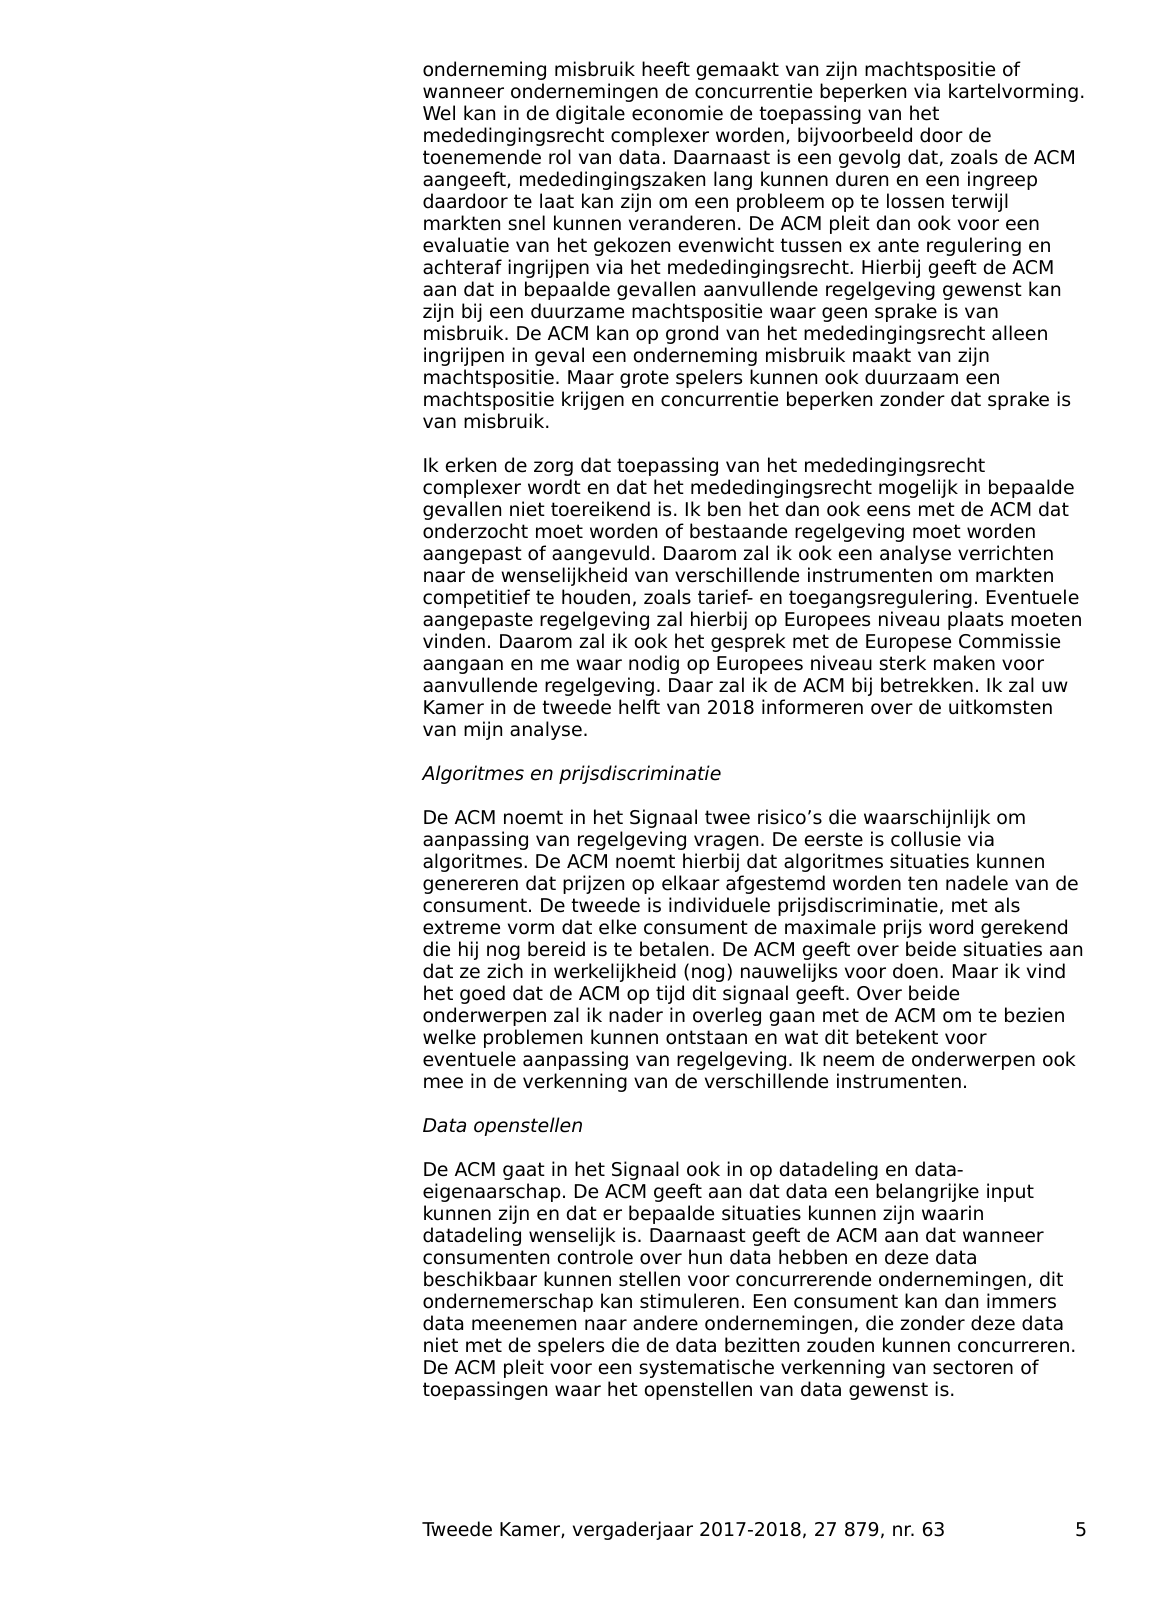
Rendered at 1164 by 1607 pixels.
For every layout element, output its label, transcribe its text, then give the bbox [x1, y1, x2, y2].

text De ACM gaat in het Signaal ook in op datadeling en data-eigenaarschap. De ACM geeft aan dat data een belangrijke input kunnen zijn en dat er bepaalde situaties kunnen zijn waarin datadeling wenselijk is. Daarnaast geeft de ACM aan dat wanneer consumenten controle over hun data hebben en deze data beschikbaar kunnen stellen voor concurrerende ondernemingen, dit ondernemerschap kan stimuleren. Een consument kan dan immers data meenemen naar andere ondernemingen, die zonder deze data niet met de spelers die de data bezitten zouden kunnen concurreren. De ACM pleit voor een systematische verkenning van sectoren of toepassingen waar het openstellen van data gewenst is. [422, 1159, 1087, 1401]
text De ACM noemt in het Signaal twee risico’s die waarschijnlijk om aanpassing van regelgeving vragen. De eerste is collusie via algoritmes. De ACM noemt hierbij dat algoritmes situaties kunnen genereren dat prijzen op elkaar afgestemd worden ten nadele van de consument. De tweede is individuele prijsdiscriminatie, met als extreme vorm dat elke consument de maximale prijs word gerekend die hij nog bereid is te betalen. De ACM geeft over beide situaties aan dat ze zich in werkelijkheid (nog) nauwelijks voor doen. Maar ik vind het goed dat de ACM op tijd dit signaal geeft. Over beide onderwerpen zal ik nader in overleg gaan met de ACM om te bezien welke problemen kunnen ontstaan en wat dit betekent voor eventuele aanpassing van regelgeving. Ik neem de onderwerpen ook mee in de verkenning van de verschillende instrumenten. [422, 807, 1087, 1093]
subtitle Data openstellen [422, 1115, 1087, 1137]
text onderneming misbruik heeft gemaakt van zijn machtspositie of wanneer ondernemingen de concurrentie beperken via kartelvorming. Wel kan in de digitale economie de toepassing van het mededingingsrecht complexer worden, bijvoorbeeld door de toenemende rol van data. Daarnaast is een gevolg dat, zoals de ACM aangeeft, mededingingszaken lang kunnen duren en een ingreep daardoor te laat kan zijn om een probleem op te lossen terwijl markten snel kunnen veranderen. De ACM pleit dan ook voor een evaluatie van het gekozen evenwicht tussen ex ante regulering en achteraf ingrijpen via het mededingingsrecht. Hierbij geeft de ACM aan dat in bepaalde gevallen aanvullende regelgeving gewenst kan zijn bij een duurzame machtspositie waar geen sprake is van misbruik. De ACM kan op grond van het mededingingsrecht alleen ingrijpen in geval een onderneming misbruik maakt van zijn machtspositie. Maar grote spelers kunnen ook duurzaam een machtspositie krijgen en concurrentie beperken zonder dat sprake is van misbruik. [422, 59, 1087, 433]
subtitle Algoritmes en prijsdiscriminatie [422, 763, 1087, 785]
text Ik erken de zorg dat toepassing van het mededingingsrecht complexer wordt en dat het mededingingsrecht mogelijk in bepaalde gevallen niet toereikend is. Ik ben het dan ook eens met de ACM dat onderzocht moet worden of bestaande regelgeving moet worden aangepast of aangevuld. Daarom zal ik ook een analyse verrichten naar de wenselijkheid van verschillende instrumenten om markten competitief te houden, zoals tarief- en toegangsregulering. Eventuele aangepaste regelgeving zal hierbij op Europees niveau plaats moeten vinden. Daarom zal ik ook het gesprek met de Europese Commissie aangaan en me waar nodig op Europees niveau sterk maken voor aanvullende regelgeving. Daar zal ik de ACM bij betrekken. Ik zal uw Kamer in de tweede helft van 2018 informeren over de uitkomsten van mijn analyse. [422, 455, 1087, 741]
